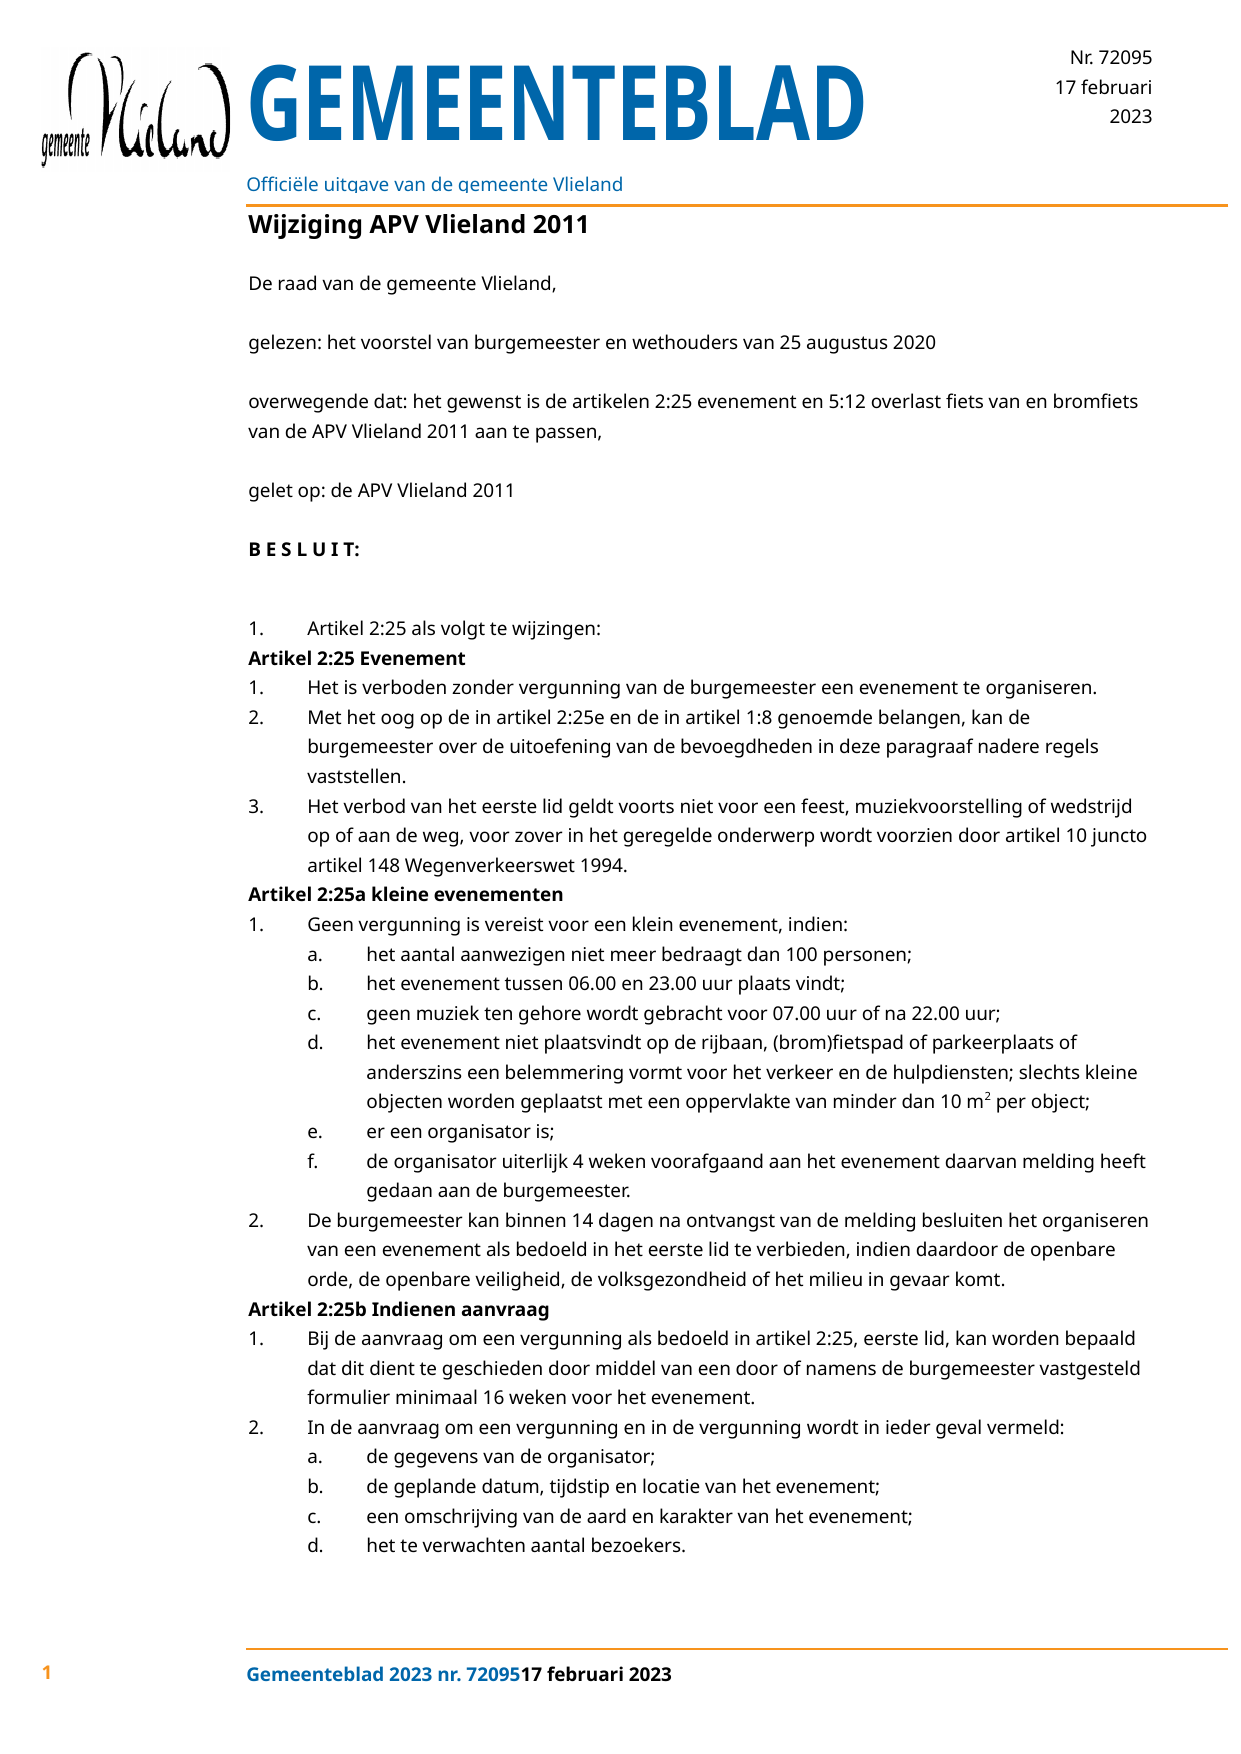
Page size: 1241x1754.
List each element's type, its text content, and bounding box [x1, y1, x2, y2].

list er een organisator is; [307, 1118, 1152, 1144]
list het evenement tussen 06.00 en 23.00 uur plaats vindt; [307, 970, 1152, 996]
text De raad van de gemeente Vlieland, [248, 270, 1152, 296]
list de organisator uiterlijk 4 weken voorafgaand aan het evenement daarvan melding heeft gedaan aan de burgemeester. [307, 1148, 1152, 1203]
list Geen vergunning is vereist voor een klein evenement, indien: [248, 911, 1152, 937]
list Het verbod van het eerste lid geldt voorts niet voor een feest, muziekvoorstelling of wedstrijd op of aan de weg, voor zover in het geregelde onderwerp wordt voorzien door artikel 10 juncto artikel 148 Wegenverkeerswet 1994. [248, 793, 1152, 878]
list het aantal aanwezigen niet meer bedraagt dan 100 personen; [307, 941, 1152, 967]
picture [41, 47, 231, 172]
list Bij de aanvraag om een vergunning als bedoeld in artikel 2:25, eerste lid, kan worden bepaald dat dit dient te geschieden door middel van een door of namens de burgemeester vastgesteld formulier minimaal 16 weken voor het evenement. [248, 1325, 1152, 1410]
list Artikel 2:25 als volgt te wijzingen: [248, 615, 1152, 641]
list de geplande datum, tijdstip en locatie van het evenement; [307, 1473, 1152, 1499]
list het evenement niet plaatsvindt op de rijbaan, (brom)fietspad of parkeerplaats of anderszins een belemmering vormt voor het verkeer en de hulpdiensten; slechts kleine objecten worden geplaatst met een oppervlakte van minder dan 10 m2 per object; [307, 1029, 1152, 1114]
text gelezen: het voorstel van burgemeester en wethouders van 25 augustus 2020 [248, 329, 1152, 355]
text Artikel 2:25 Evenement [248, 645, 1152, 671]
list de gegevens van de organisator; [307, 1444, 1152, 1469]
list geen muziek ten gehore wordt gebracht voor 07.00 uur of na 22.00 uur; [307, 1000, 1152, 1026]
text Artikel 2:25b Indienen aanvraag [248, 1296, 1152, 1322]
list De burgemeester kan binnen 14 dagen na ontvangst van de melding besluiten het organiseren van een evenement als bedoeld in het eerste lid te verbieden, indien daardoor de openbare orde, de openbare veiligheid, de volksgezondheid of het milieu in gevaar komt. [248, 1207, 1152, 1292]
text Wijziging APV Vlieland 2011 [248, 207, 1152, 241]
list Met het oog op de in artikel 2:25e en de in artikel 1:8 genoemde belangen, kan de burgemeester over de uitoefening van de bevoegdheden in deze paragraaf nadere regels vaststellen. [248, 704, 1152, 789]
text B E S L U I T: [248, 537, 1152, 562]
text gelet op: de APV Vlieland 2011 [248, 477, 1152, 503]
list In de aanvraag om een vergunning en in de vergunning wordt in ieder geval vermeld: [248, 1414, 1152, 1440]
list Het is verboden zonder vergunning van de burgemeester een evenement te organiseren. [248, 674, 1152, 700]
list het te verwachten aantal bezoekers. [307, 1532, 1152, 1558]
text overwegende dat: het gewenst is de artikelen 2:25 evenement en 5:12 overlast fiets van en bromfiets van de APV Vlieland 2011 aan te passen, [248, 389, 1152, 444]
list een omschrijving van de aard en karakter van het evenement; [307, 1503, 1152, 1529]
text Artikel 2:25a kleine evenementen [248, 882, 1152, 907]
